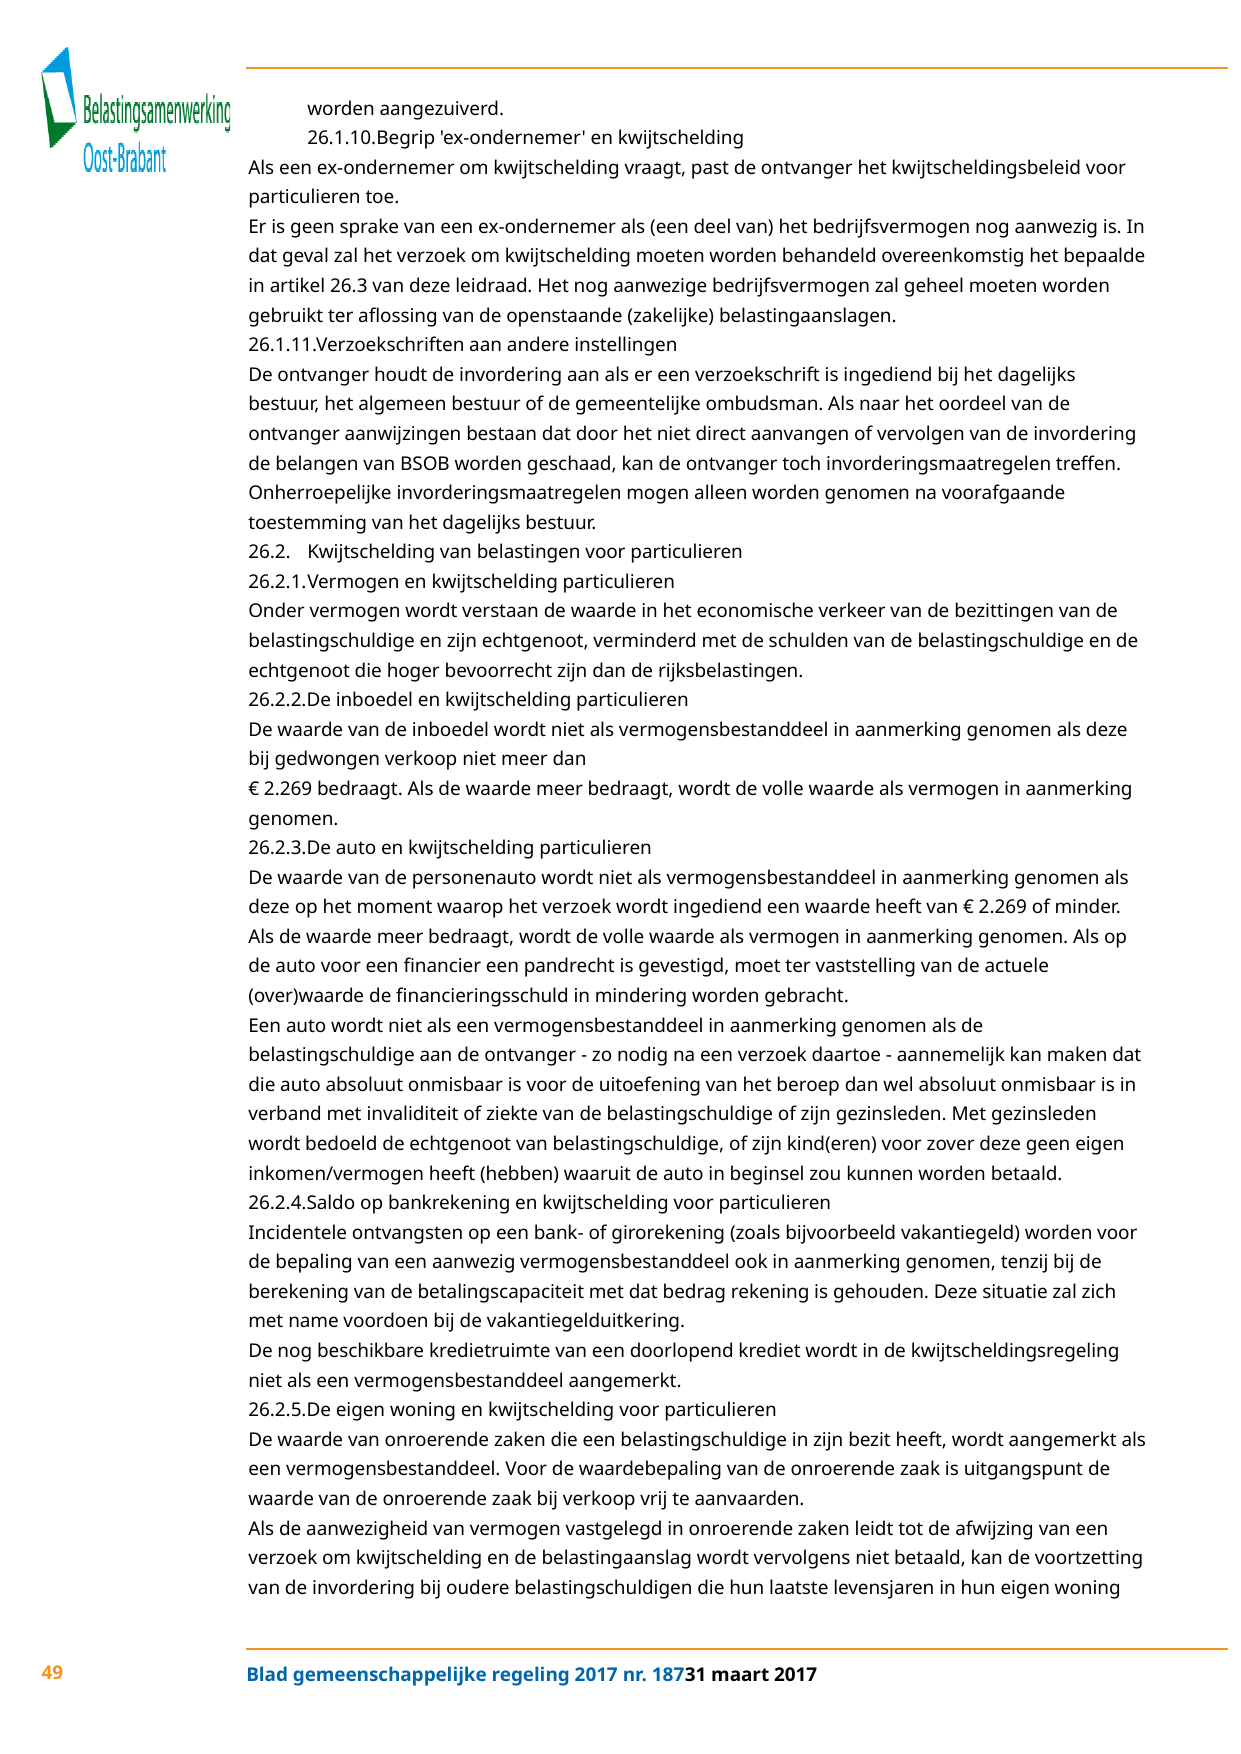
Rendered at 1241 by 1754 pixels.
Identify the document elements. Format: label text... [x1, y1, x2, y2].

text 26.2.5.De eigen woning en kwijtschelding voor particulieren [248, 1396, 1152, 1422]
list worden aangezuiverd. [248, 95, 1152, 121]
text Een auto wordt niet als een vermogensbestanddeel in aanmerking genomen als de belastingschuldige aan de ontvanger - zo nodig na een verzoek daartoe - aannemelijk kan maken dat die auto absoluut onmisbaar is voor de uitoefening van het beroep dan wel absoluut onmisbaar is in verband met invaliditeit of ziekte van de belastingschuldige of zijn gezinsleden. Met gezinsleden wordt bedoeld de echtgenoot van belastingschuldige, of zijn kind(eren) voor zover deze geen eigen inkomen/vermogen heeft (hebben) waaruit de auto in beginsel zou kunnen worden betaald. [248, 1012, 1152, 1186]
text De nog beschikbare kredietruimte van een doorlopend krediet wordt in de kwijtscheldingsregeling niet als een vermogensbestanddeel aangemerkt. [248, 1337, 1152, 1393]
text De ontvanger houdt de invordering aan als er een verzoekschrift is ingediend bij het dagelijks bestuur, het algemeen bestuur of de gemeentelijke ombudsman. Als naar het oordeel van de ontvanger aanwijzingen bestaan dat door het niet direct aanvangen of vervolgen van de invordering de belangen van BSOB worden geschaad, kan de ontvanger toch invorderingsmaatregelen treffen. [248, 361, 1152, 476]
text De waarde van de inboedel wordt niet als vermogensbestanddeel in aanmerking genomen als deze bij gedwongen verkoop niet meer dan [248, 716, 1152, 771]
text De waarde van onroerende zaken die een belastingschuldige in zijn bezit heeft, wordt aangemerkt als een vermogensbestanddeel. Voor de waardebepaling van de onroerende zaak is uitgangspunt de waarde van de onroerende zaak bij verkoop vrij te aanvaarden. [248, 1426, 1152, 1511]
list Vermogen en kwijtschelding particulieren [248, 568, 1152, 594]
list Kwijtschelding van belastingen voor particulieren [248, 538, 1152, 564]
list Begrip 'ex-ondernemer' en kwijtschelding [307, 124, 1152, 150]
picture [41, 47, 231, 172]
text Als een ex-ondernemer om kwijtschelding vraagt, past de ontvanger het kwijtscheldingsbeleid voor particulieren toe. [248, 154, 1152, 209]
text 26.2.3.De auto en kwijtschelding particulieren [248, 834, 1152, 860]
picture [100, 161, 105, 172]
text Onherroepelijke invorderingsmaatregelen mogen alleen worden genomen na voorafgaande toestemming van het dagelijks bestuur. [248, 479, 1152, 535]
text € 2.269 bedraagt. Als de waarde meer bedraagt, wordt de volle waarde als vermogen in aanmerking genomen. [248, 775, 1152, 831]
text Onder vermogen wordt verstaan de waarde in het economische verkeer van de bezittingen van de belastingschuldige en zijn echtgenoot, verminderd met de schulden van de belastingschuldige en de echtgenoot die hoger bevoorrecht zijn dan de rijksbelastingen. [248, 598, 1152, 683]
picture [91, 163, 96, 172]
text 26.2.4.Saldo op bankrekening en kwijtschelding voor particulieren [248, 1189, 1152, 1215]
text Er is geen sprake van een ex-ondernemer als (een deel van) het bedrijfsvermogen nog aanwezig is. In dat geval zal het verzoek om kwijtschelding moeten worden behandeld overeenkomstig het bepaalde in artikel 26.3 van deze leidraad. Het nog aanwezige bedrijfsvermogen zal geheel moeten worden gebruikt ter aflossing van de openstaande (zakelijke) belastingaanslagen. [248, 213, 1152, 328]
text 26.2.2.De inboedel en kwijtschelding particulieren [248, 686, 1152, 712]
picture [86, 146, 91, 169]
picture [129, 155, 134, 172]
text Incidentele ontvangsten op een bank- of girorekening (zoals bijvoorbeeld vakantiegeld) worden voor de bepaling van een aanwezig vermogensbestanddeel ook in aanmerking genomen, tenzij bij de berekening van de betalingscapaciteit met dat bedrag rekening is gehouden. Deze situatie zal zich met name voordoen bij de vakantiegelduitkering. [248, 1219, 1152, 1333]
text 26.1.11.Verzoekschriften aan andere instellingen [248, 331, 1152, 357]
text De waarde van de personenauto wordt niet als vermogensbestanddeel in aanmerking genomen als deze op het moment waarop het verzoek wordt ingediend een waarde heeft van € 2.269 of minder. Als de waarde meer bedraagt, wordt de volle waarde als vermogen in aanmerking genomen. Als op de auto voor een financier een pandrecht is gevestigd, moet ter vaststelling van de actuele (over)waarde de financieringsschuld in mindering worden gebracht. [248, 864, 1152, 1008]
text Als de aanwezigheid van vermogen vastgelegd in onroerende zaken leidt tot de afwijzing van een verzoek om kwijtschelding en de belastingaanslag wordt vervolgens niet betaald, kan de voortzetting van de invordering bij oudere belastingschuldigen die hun laatste levensjaren in hun eigen woning [248, 1515, 1152, 1600]
